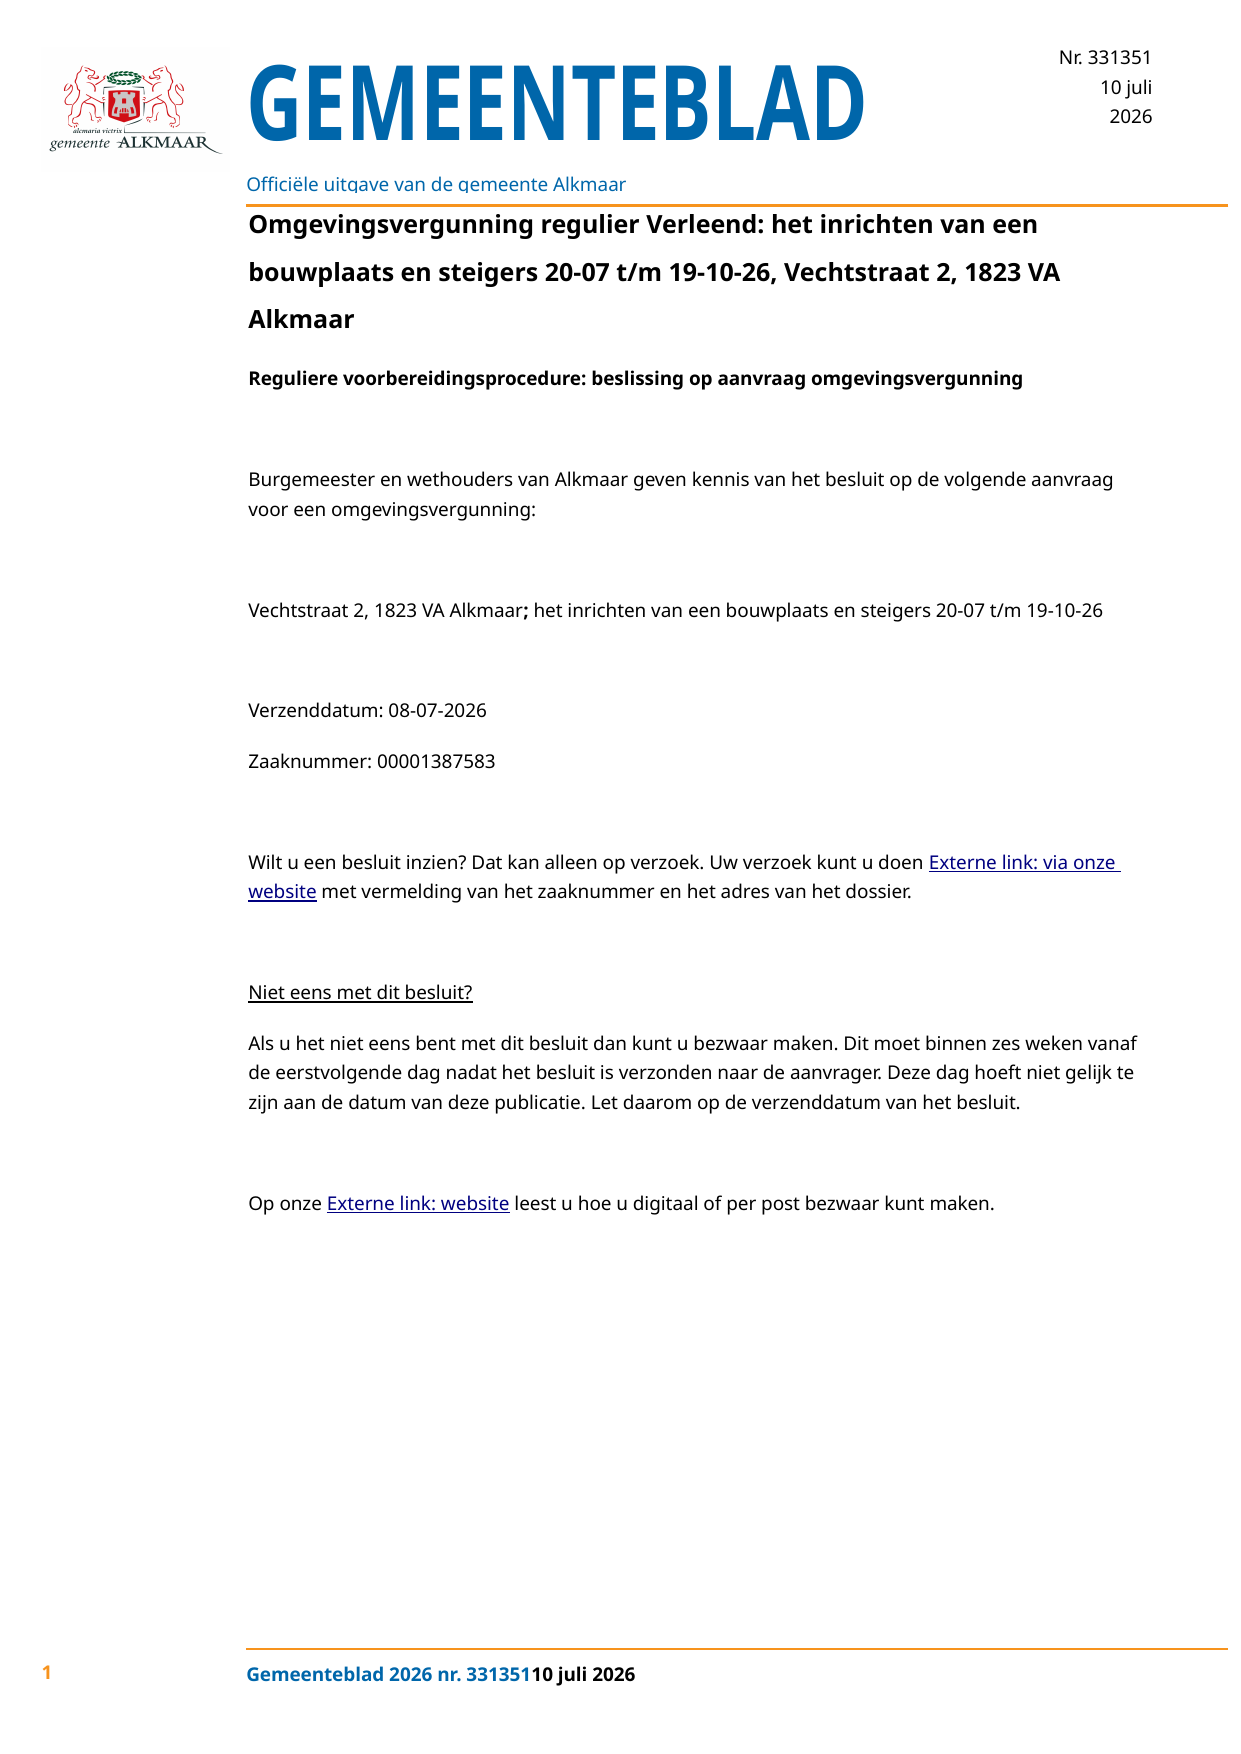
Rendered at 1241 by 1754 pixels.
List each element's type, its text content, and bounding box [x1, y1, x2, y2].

text Omgevingsvergunning regulier Verleend: het inrichten van een bouwplaats en steigers 20-07 t/m 19-10-26, Vechtstraat 2, 1823 VA Alkmaar [248, 207, 1152, 336]
text Zaaknummer: 00001387583 [248, 748, 1152, 774]
text Als u het niet eens bent met dit besluit dan kunt u bezwaar maken. Dit moet binnen zes weken vanaf de eerstvolgende dag nadat het besluit is verzonden naar de aanvrager. Deze dag hoeft niet gelijk te zijn aan de datum van deze publicatie. Let daarom op de verzenddatum van het besluit. [248, 1030, 1152, 1114]
text Niet eens met dit besluit? [248, 979, 1152, 1005]
text Wilt u een besluit inzien? Dat kan alleen op verzoek. Uw verzoek kunt u doen Externe link: via onze website met vermelding van het zaaknummer en het adres van het dossier. [248, 849, 1152, 904]
picture [41, 47, 231, 172]
text Burgemeester en wethouders van Alkmaar geven kennis van het besluit op de volgende aanvraag voor een omgevingsvergunning: [248, 466, 1152, 522]
text Reguliere voorbereidingsprocedure: beslissing op aanvraag omgevingsvergunning [248, 366, 1152, 391]
text Vechtstraat 2, 1823 VA Alkmaar; het inrichten van een bouwplaats en steigers 20-07 t/m 19-10-26 [248, 597, 1152, 622]
text Verzenddatum: 08-07-2026 [248, 698, 1152, 723]
text Op onze Externe link: website leest u hoe u digitaal of per post bezwaar kunt maken. [248, 1190, 1152, 1215]
